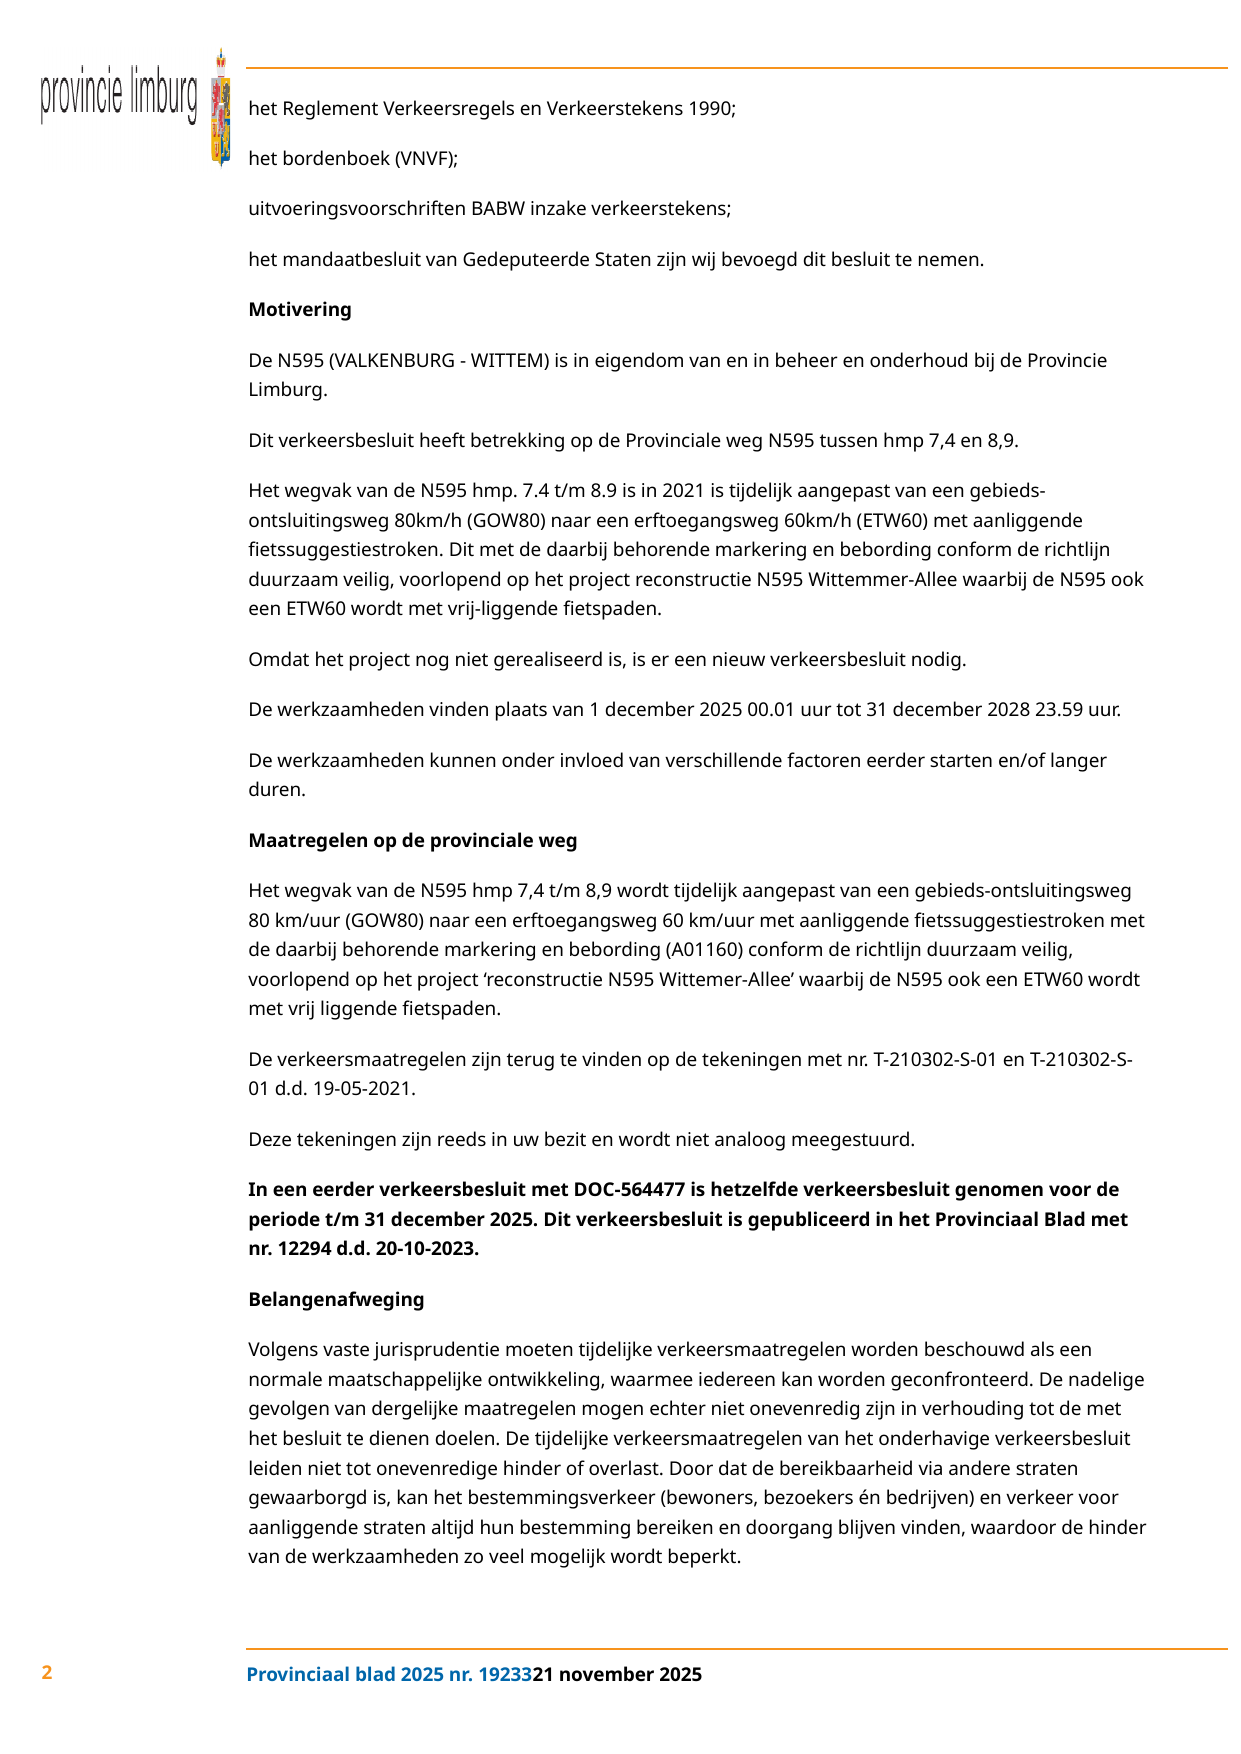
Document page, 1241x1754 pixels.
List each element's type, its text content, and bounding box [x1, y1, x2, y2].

text het Reglement Verkeersregels en Verkeerstekens 1990; [248, 95, 1152, 121]
text Maatregelen op de provinciale weg [248, 827, 1152, 853]
text Deze tekeningen zijn reeds in uw bezit en wordt niet analoog meegestuurd. [248, 1126, 1152, 1152]
text De werkzaamheden vinden plaats van 1 december 2025 00.01 uur tot 31 december 2028 23.59 uur. [248, 696, 1152, 722]
text het bordenboek (VNVF); [248, 145, 1152, 171]
text Motivering [248, 296, 1152, 322]
picture [41, 47, 231, 172]
text het mandaatbesluit van Gedeputeerde Staten zijn wij bevoegd dit besluit te nemen. [248, 246, 1152, 272]
text Het wegvak van de N595 hmp. 7.4 t/m 8.9 is in 2021 is tijdelijk aangepast van een gebieds-ontsluitingsweg 80km/h (GOW80) naar een erftoegangsweg 60km/h (ETW60) met aanliggende fietssuggestiestroken. Dit met de daarbij behorende markering en bebording conform de richtlijn duurzaam veilig, voorlopend op het project reconstructie N595 Wittemmer-Allee waarbij de N595 ook een ETW60 wordt met vrij-liggende fietspaden. [248, 477, 1152, 621]
text De N595 (VALKENBURG - WITTEM) is in eigendom van en in beheer en onderhoud bij de Provincie Limburg. [248, 347, 1152, 402]
text Belangenafweging [248, 1286, 1152, 1312]
text uitvoeringsvoorschriften BABW inzake verkeerstekens; [248, 196, 1152, 221]
text Omdat het project nog niet gerealiseerd is, is er een nieuw verkeersbesluit nodig. [248, 646, 1152, 672]
text De verkeersmaatregelen zijn terug te vinden op de tekeningen met nr. T-210302-S-01 en T-210302-S-01 d.d. 19-05-2021. [248, 1046, 1152, 1101]
text Dit verkeersbesluit heeft betrekking op de Provinciale weg N595 tussen hmp 7,4 en 8,9. [248, 427, 1152, 453]
text Volgens vaste jurisprudentie moeten tijdelijke verkeersmaatregelen worden beschouwd als een normale maatschappelijke ontwikkeling, waarmee iedereen kan worden geconfronteerd. De nadelige gevolgen van dergelijke maatregelen mogen echter niet onevenredig zijn in verhouding tot de met het besluit te dienen doelen. De tijdelijke verkeersmaatregelen van het onderhavige verkeersbesluit leiden niet tot onevenredige hinder of overlast. Door dat de bereikbaarheid via andere straten gewaarborgd is, kan het bestemmingsverkeer (bewoners, bezoekers én bedrijven) en verkeer voor aanliggende straten altijd hun bestemming bereiken en doorgang blijven vinden, waardoor de hinder van de werkzaamheden zo veel mogelijk wordt beperkt. [248, 1336, 1152, 1569]
text In een eerder verkeersbesluit met DOC-564477 is hetzelfde verkeersbesluit genomen voor de periode t/m 31 december 2025. Dit verkeersbesluit is gepubliceerd in het Provinciaal Blad met nr. 12294 d.d. 20-10-2023. [248, 1176, 1152, 1261]
text Het wegvak van de N595 hmp 7,4 t/m 8,9 wordt tijdelijk aangepast van een gebieds-ontsluitingsweg 80 km/uur (GOW80) naar een erftoegangsweg 60 km/uur met aanliggende fietssuggestiestroken met de daarbij behorende markering en bebording (A01160) conform de richtlijn duurzaam veilig, voorlopend op het project ‘reconstructie N595 Wittemer-Allee’ waarbij de N595 ook een ETW60 wordt met vrij liggende fietspaden. [248, 877, 1152, 1021]
text De werkzaamheden kunnen onder invloed van verschillende factoren eerder starten en/of langer duren. [248, 747, 1152, 802]
